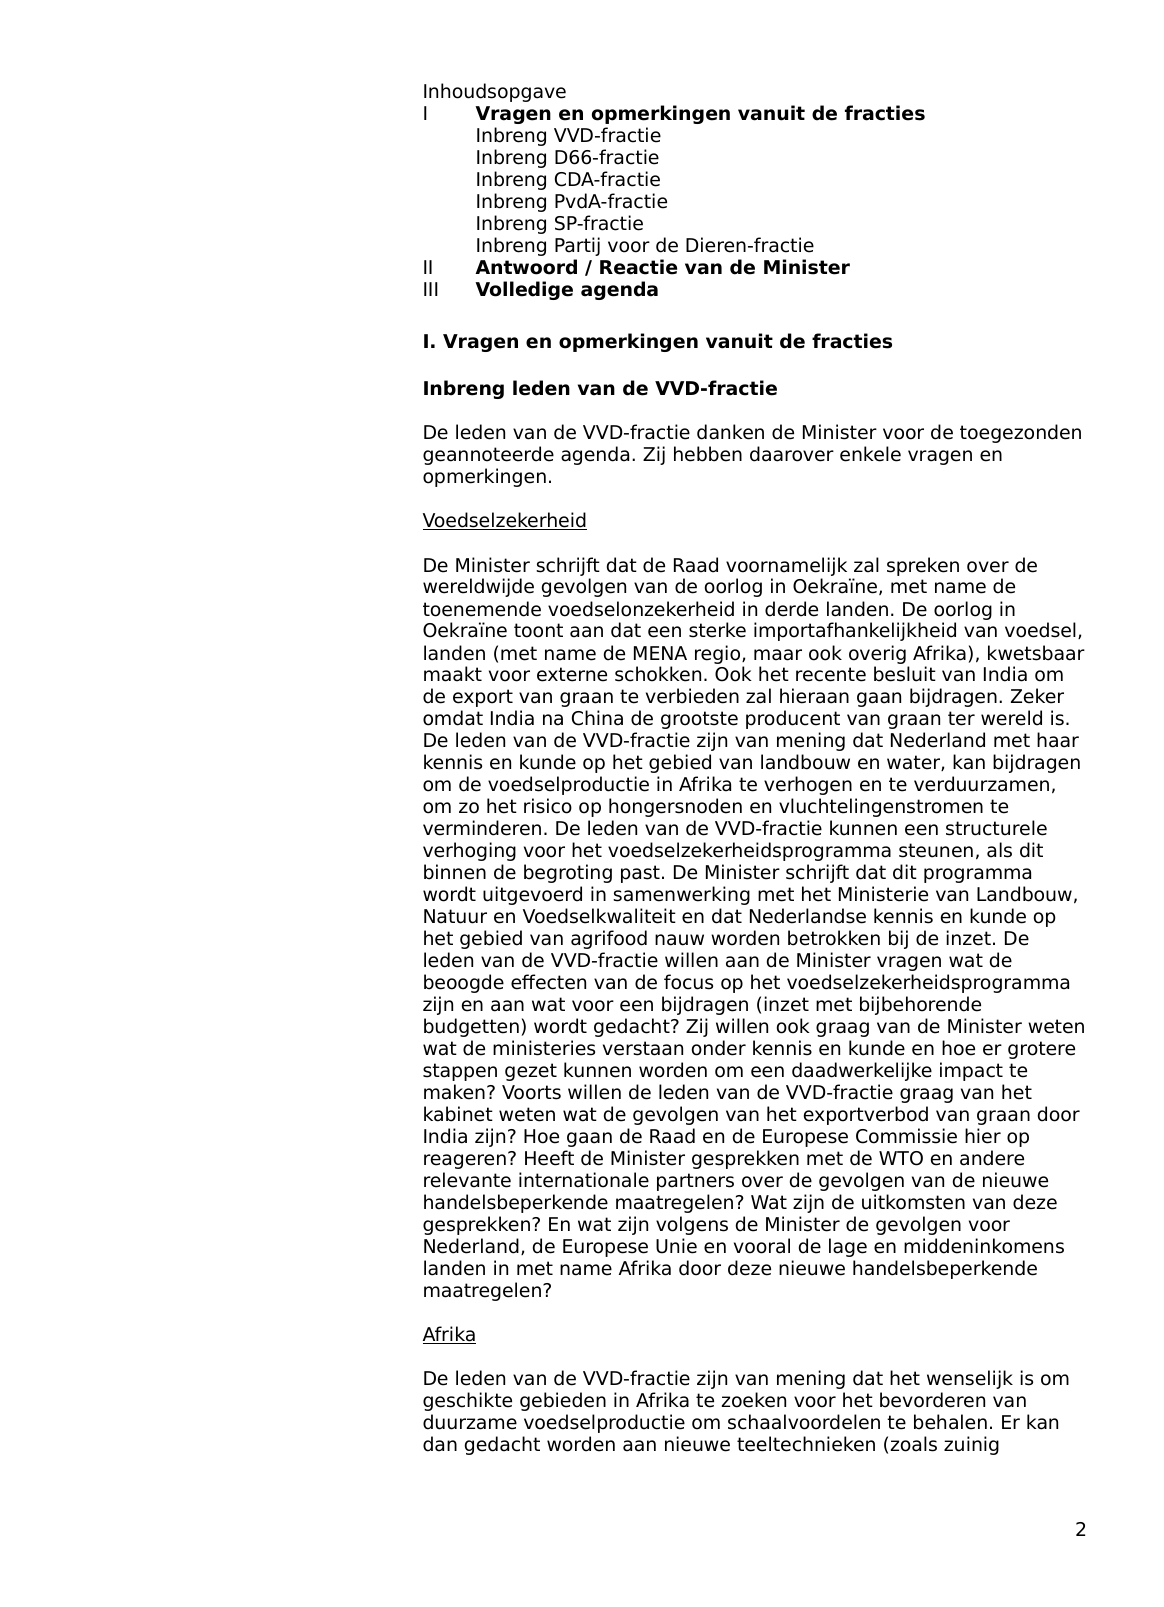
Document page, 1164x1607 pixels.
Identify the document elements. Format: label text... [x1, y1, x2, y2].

text Inbreng PvdA-fractie [475, 191, 1087, 213]
text Inbreng VVD-fractie [475, 125, 1087, 147]
text I Vragen en opmerkingen vanuit de fracties [422, 103, 1087, 125]
text De Minister schrijft dat de Raad voornamelijk zal spreken over de wereldwijde gevolgen van de oorlog in Oekraïne, met name de toenemende voedselonzekerheid in derde landen. De oorlog in Oekraïne toont aan dat een sterke importafhankelijkheid van voedsel, landen (met name de MENA regio, maar ook overig Afrika), kwetsbaar maakt voor externe schokken. Ook het recente besluit van India om de export van graan te verbieden zal hieraan gaan bijdragen. Zeker omdat India na China de grootste producent van graan ter wereld is. De leden van de VVD-fractie zijn van mening dat Nederland met haar kennis en kunde op het gebied van landbouw en water, kan bijdragen om de voedselproductie in Afrika te verhogen en te verduurzamen, om zo het risico op hongersnoden en vluchtelingenstromen te verminderen. De leden van de VVD-fractie kunnen een structurele verhoging voor het voedselzekerheidsprogramma steunen, als dit binnen de begroting past. De Minister schrijft dat dit programma wordt uitgevoerd in samenwerking met het Ministerie van Landbouw, Natuur en Voedselkwaliteit en dat Nederlandse kennis en kunde op het gebied van agrifood nauw worden betrokken bij de inzet. De leden van de VVD-fractie willen aan de Minister vragen wat de beoogde effecten van de focus op het voedselzekerheidsprogramma zijn en aan wat voor een bijdragen (inzet met bijbehorende budgetten) wordt gedacht? Zij willen ook graag van de Minister weten wat de ministeries verstaan onder kennis en kunde en hoe er grotere stappen gezet kunnen worden om een daadwerkelijke impact te maken? Voorts willen de leden van de VVD-fractie graag van het kabinet weten wat de gevolgen van het exportverbod van graan door India zijn? Hoe gaan de Raad en de Europese Commissie hier op reageren? Heeft de Minister gesprekken met de WTO en andere relevante internationale partners over de gevolgen van de nieuwe handelsbeperkende maatregelen? Wat zijn de uitkomsten van deze gesprekken? En wat zijn volgens de Minister de gevolgen voor Nederland, de Europese Unie en vooral de lage en middeninkomens landen in met name Afrika door deze nieuwe handelsbeperkende maatregelen? [422, 554, 1087, 1302]
text Inhoudsopgave [422, 81, 1087, 103]
text Inbreng D66-fractie [475, 147, 1087, 169]
text Inbreng SP-fractie [475, 213, 1087, 235]
text De leden van de VVD-fractie danken de Minister voor de toegezonden geannoteerde agenda. Zij hebben daarover enkele vragen en opmerkingen. [422, 422, 1087, 488]
text Inbreng CDA-fractie [475, 169, 1087, 191]
text Inbreng Partij voor de Dieren-fractie [475, 235, 1087, 257]
text II Antwoord / Reactie van de Minister [422, 257, 1087, 279]
subtitle Voedselzekerheid [422, 510, 1087, 532]
subtitle I. Vragen en opmerkingen vanuit de fracties [422, 331, 1087, 353]
subtitle Inbreng leden van de VVD-fractie [422, 378, 1087, 400]
subtitle Afrika [422, 1324, 1087, 1346]
text III Volledige agenda [422, 279, 1087, 301]
text De leden van de VVD-fractie zijn van mening dat het wenselijk is om geschikte gebieden in Afrika te zoeken voor het bevorderen van duurzame voedselproductie om schaalvoordelen te behalen. Er kan dan gedacht worden aan nieuwe teeltechnieken (zoals zuinig [422, 1368, 1087, 1456]
